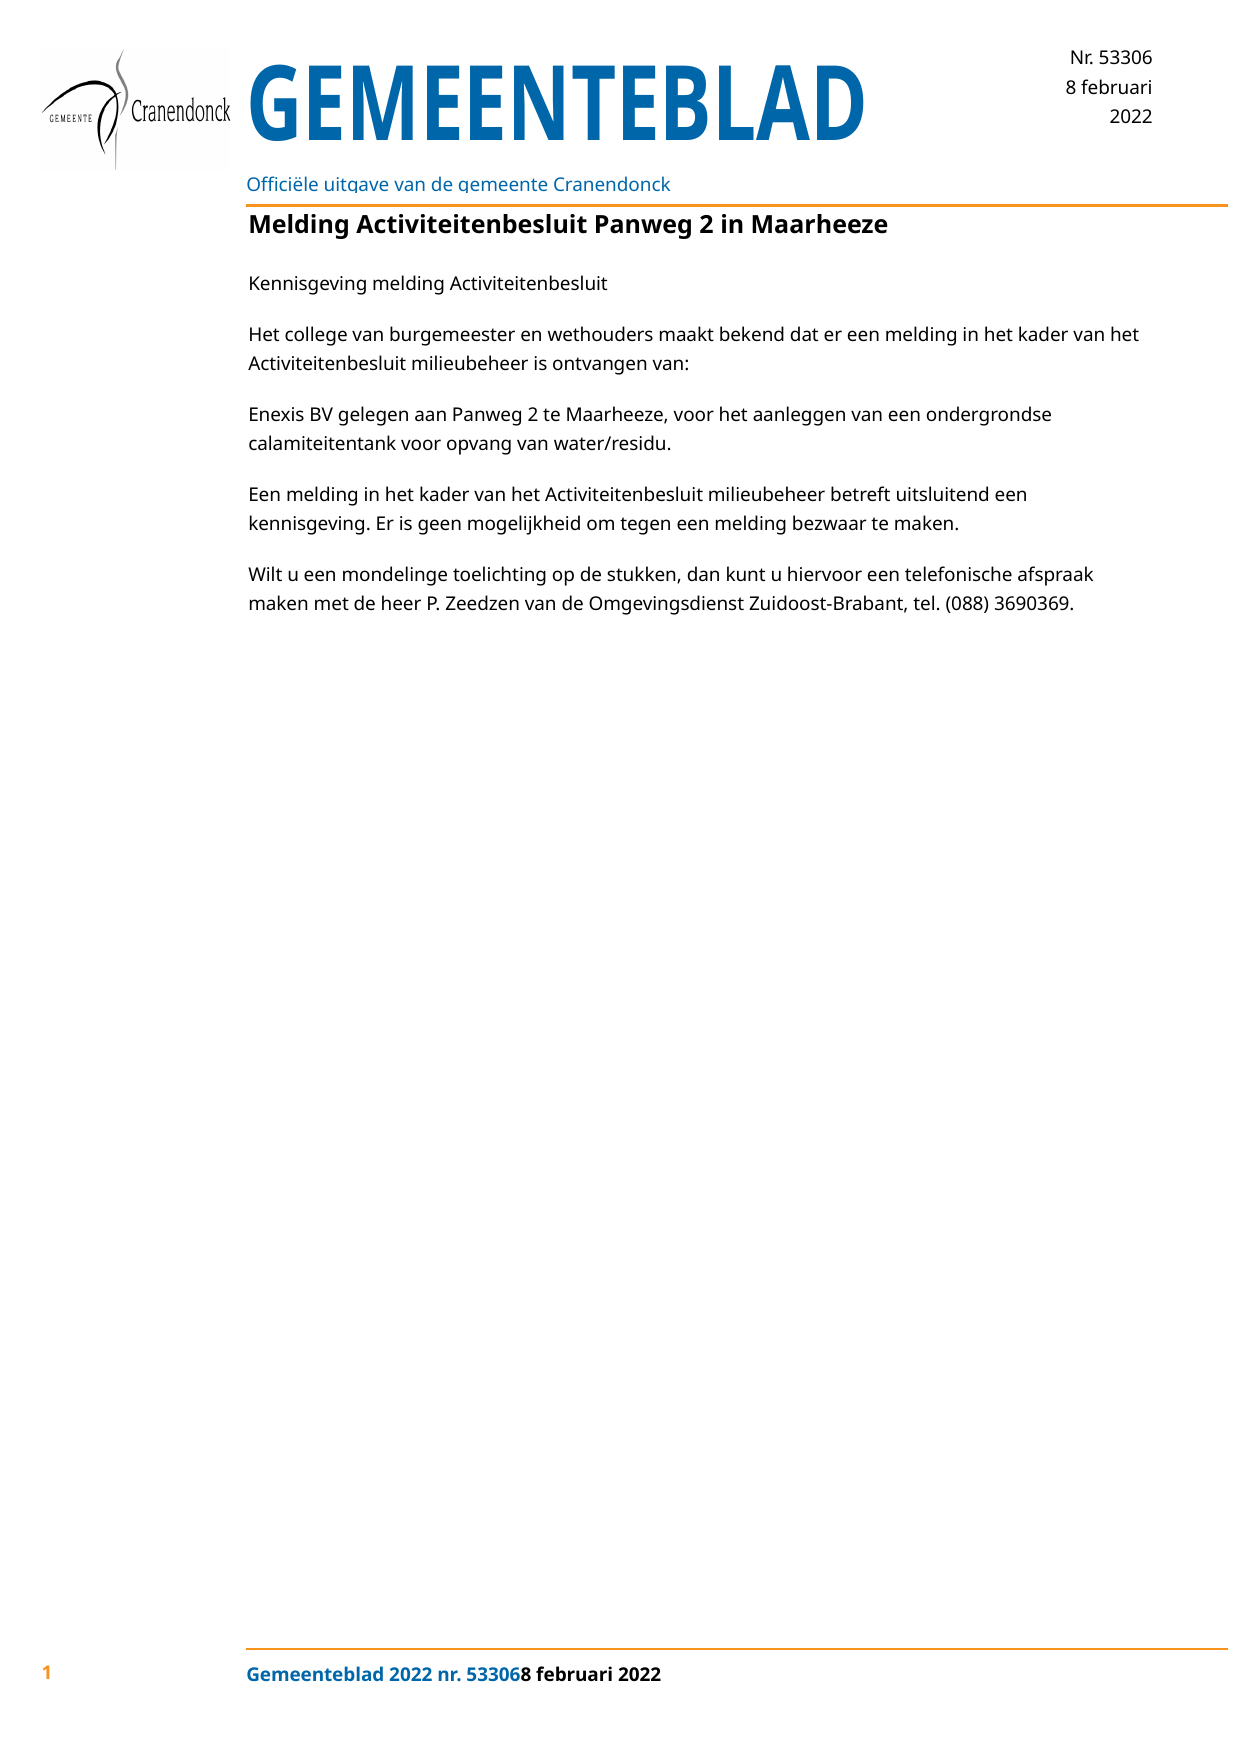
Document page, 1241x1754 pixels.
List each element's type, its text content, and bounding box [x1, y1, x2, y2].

text Kennisgeving melding Activiteitenbesluit [248, 270, 1152, 296]
text Een melding in het kader van het Activiteitenbesluit milieubeheer betreft uitsluitend een kennisgeving. Er is geen mogelijkheid om tegen een melding bezwaar te maken. [248, 481, 1152, 536]
text Het college van burgemeester en wethouders maakt bekend dat er een melding in het kader van het Activiteitenbesluit milieubeheer is ontvangen van: [248, 321, 1152, 376]
text Wilt u een mondelinge toelichting op de stukken, dan kunt u hiervoor een telefonische afspraak maken met de heer P. Zeedzen van de Omgevingsdienst Zuidoost-Brabant, tel. (088) 3690369. [248, 561, 1152, 616]
text Melding Activiteitenbesluit Panweg 2 in Maarheeze [248, 207, 1152, 241]
picture [41, 47, 231, 172]
text Enexis BV gelegen aan Panweg 2 te Maarheeze, voor het aanleggen van een ondergrondse calamiteitentank voor opvang van water/residu. [248, 401, 1152, 456]
